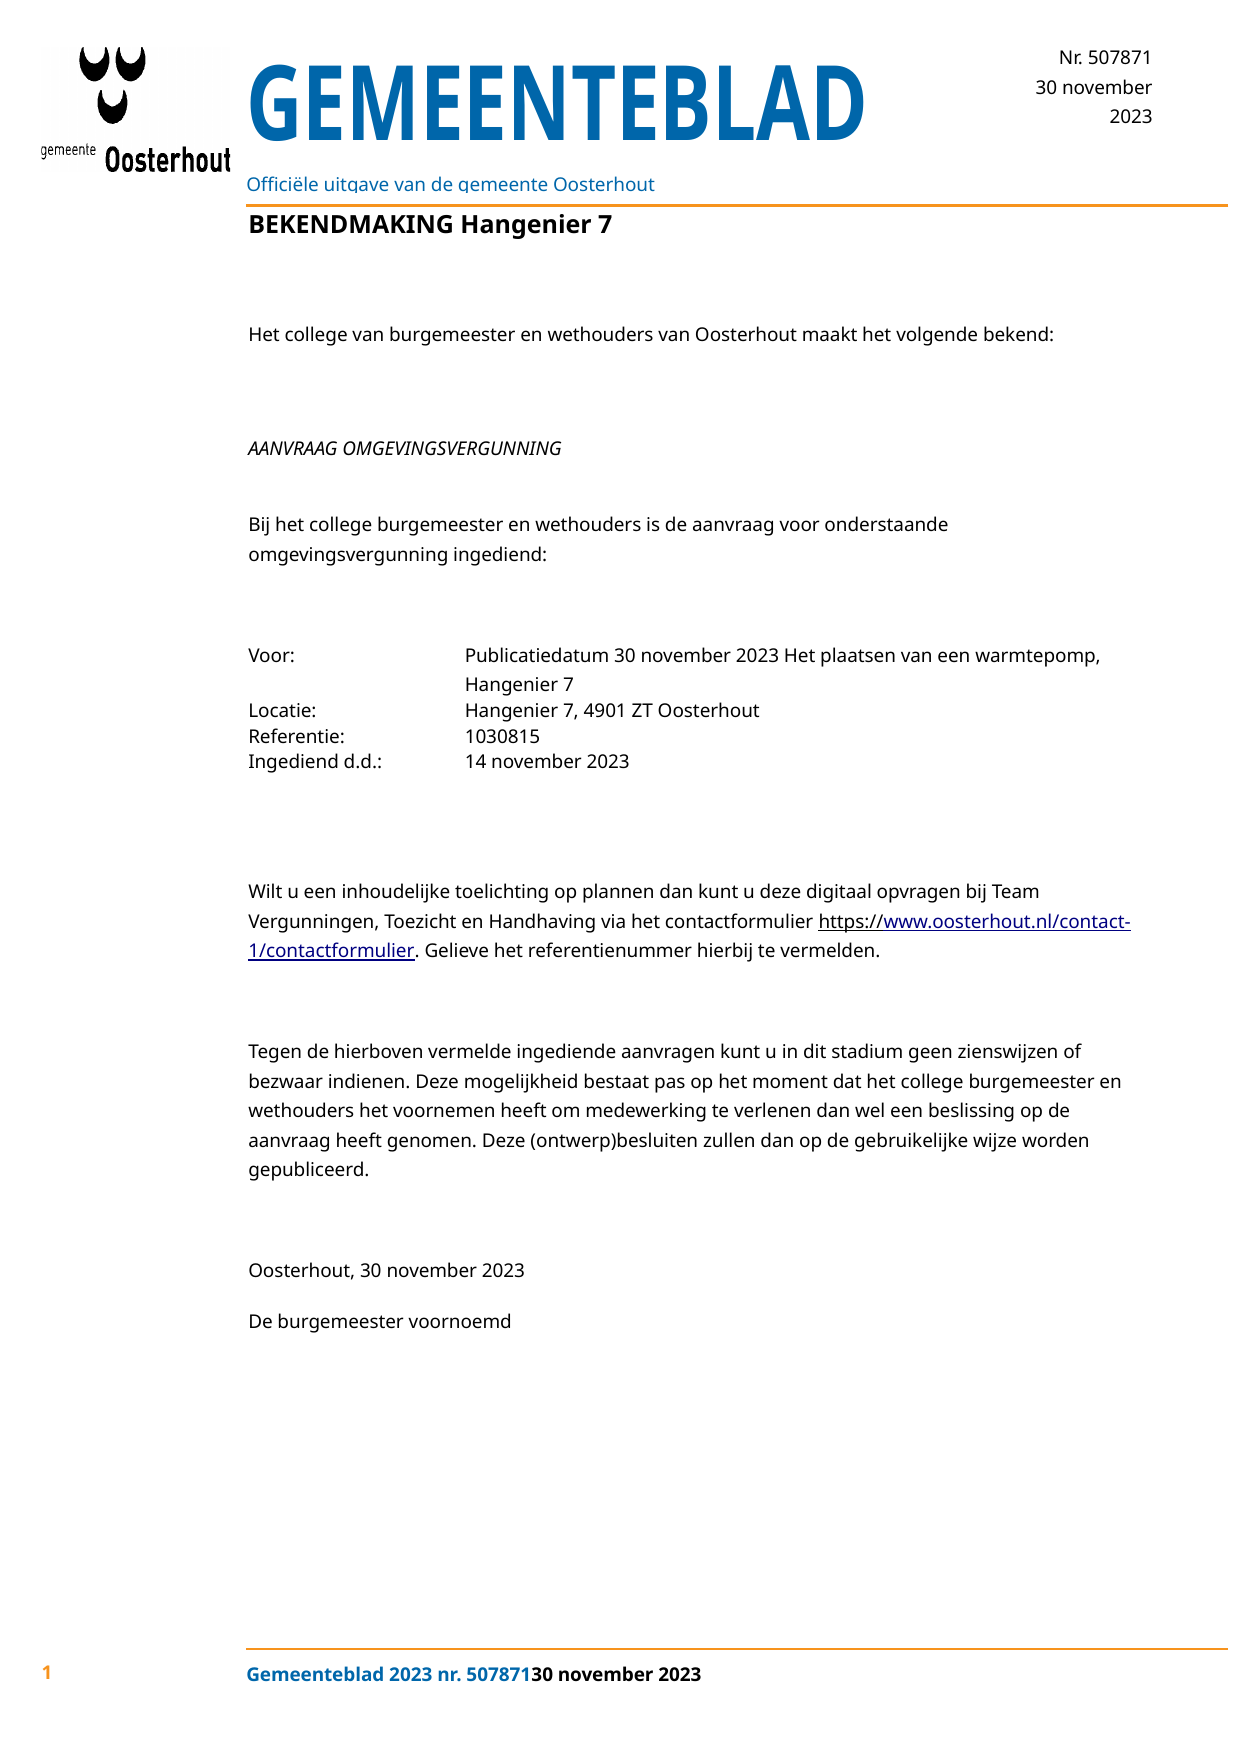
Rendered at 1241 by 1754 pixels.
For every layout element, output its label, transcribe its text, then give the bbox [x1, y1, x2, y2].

text De burgemeester voornoemd [248, 1308, 1152, 1334]
table_header Publicatiedatum 30 november 2023 Het plaatsen van een warmtepomp, Hangenier 7 [465, 642, 1152, 697]
text Het college van burgemeester en wethouders van Oosterhout maakt het volgende bekend: [248, 321, 1152, 346]
table_cell Ingediend d.d.: [248, 749, 464, 774]
text Oosterhout, 30 november 2023 [248, 1257, 1152, 1283]
text Wilt u een inhoudelijke toelichting op plannen dan kunt u deze digitaal opvragen bij Team Vergunningen, Toezicht en Handhaving via het contactformulier https://www.oosterhout.nl/contact-1/contactformulier. Gelieve het referentienummer hierbij te vermelden. [248, 878, 1152, 963]
picture [41, 47, 231, 172]
table_cell 14 november 2023 [465, 749, 1152, 774]
table_cell Referentie: [248, 723, 464, 748]
text AANVRAAG OMGEVINGSVERGUNNING [248, 435, 1152, 461]
text Bij het college burgemeester en wethouders is de aanvraag voor onderstaande omgevingsvergunning ingediend: [248, 511, 1152, 567]
table_cell Hangenier 7, 4901 ZT Oosterhout [465, 697, 1152, 723]
text BEKENDMAKING Hangenier 7 [248, 207, 1152, 241]
table_header Voor: [248, 642, 464, 697]
text Tegen de hierboven vermelde ingediende aanvragen kunt u in dit stadium geen zienswijzen of bezwaar indienen. Deze mogelijkheid bestaat pas op het moment dat het college burgemeester en wethouders het voornemen heeft om medewerking te verlenen dan wel een beslissing op de aanvraag heeft genomen. Deze (ontwerp)besluiten zullen dan op de gebruikelijke wijze worden gepubliceerd. [248, 1038, 1152, 1182]
table_cell 1030815 [465, 723, 1152, 748]
table_cell Locatie: [248, 697, 464, 723]
